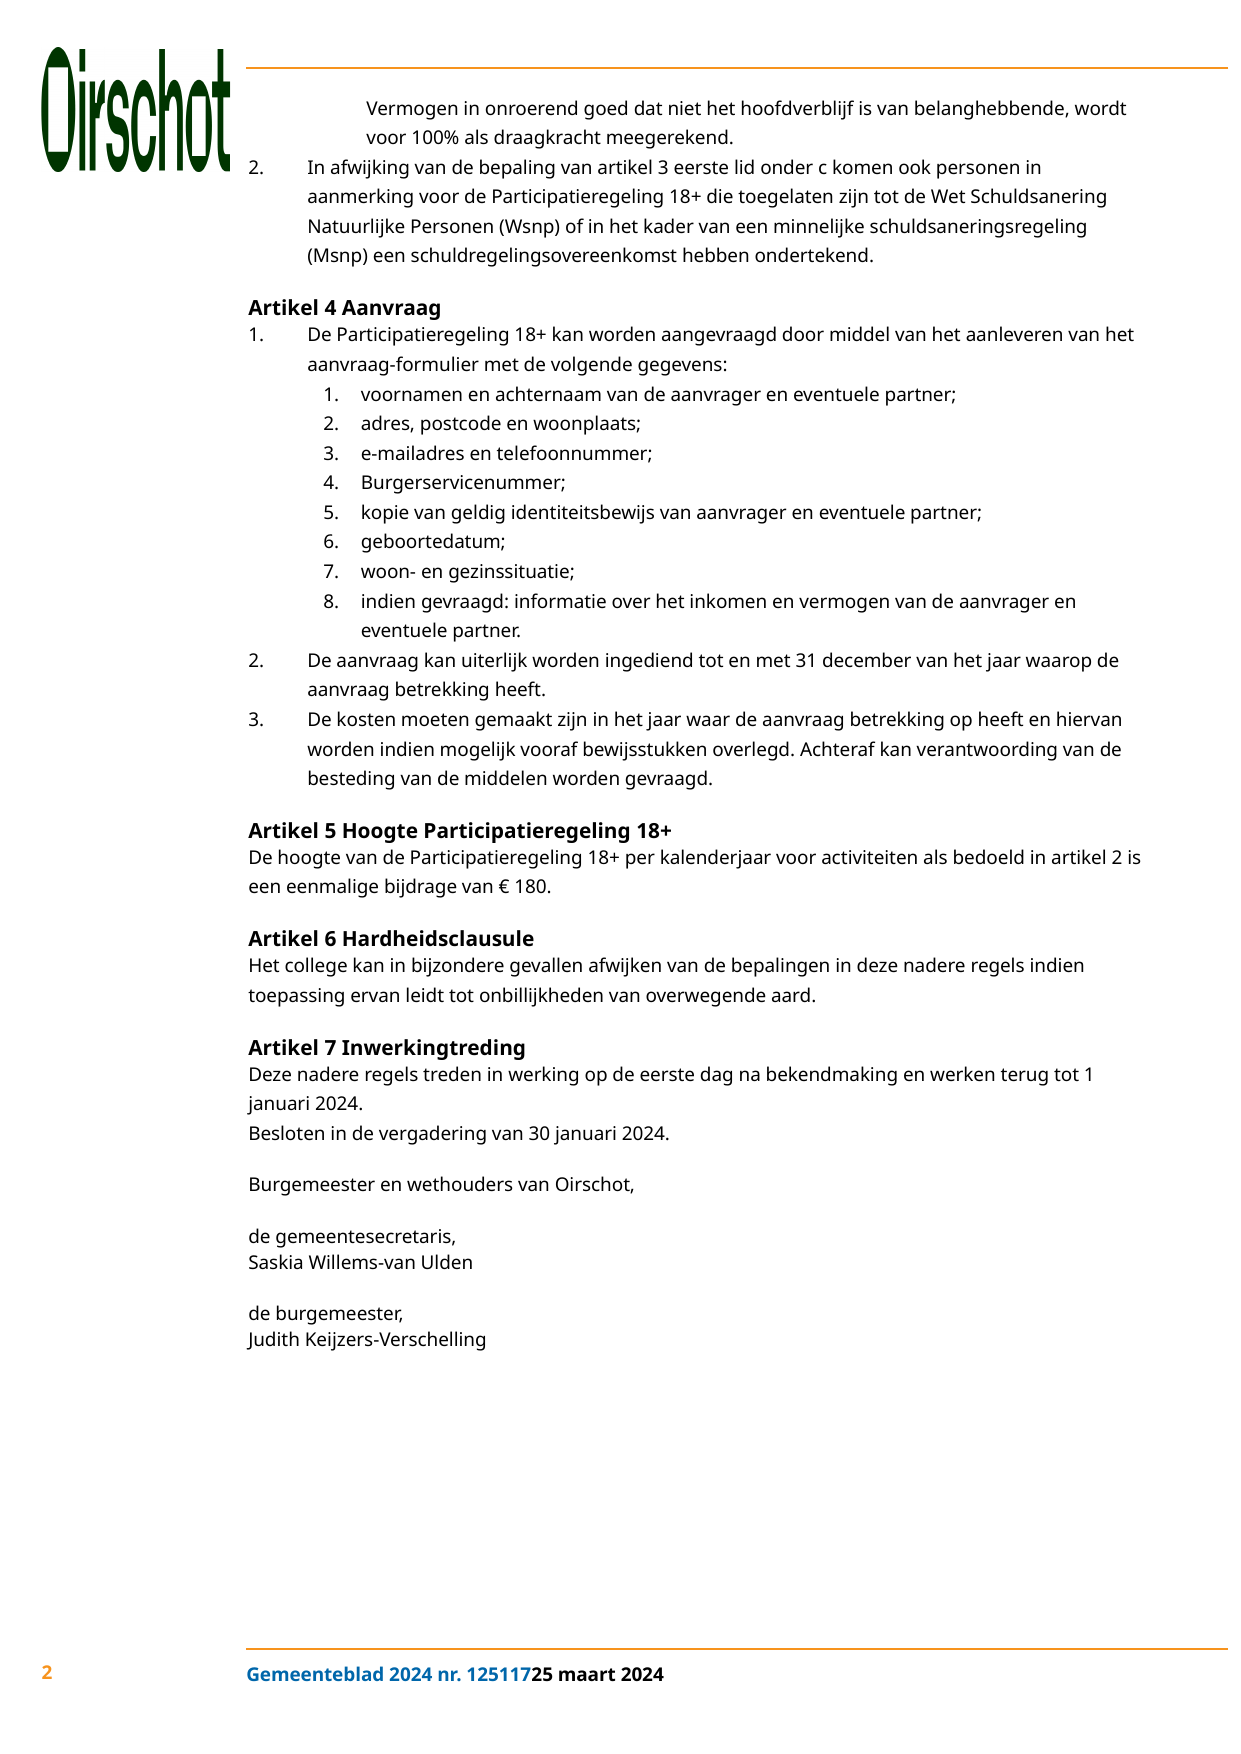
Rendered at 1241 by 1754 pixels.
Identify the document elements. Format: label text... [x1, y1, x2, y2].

text de gemeentesecretaris, [248, 1223, 1152, 1249]
list Vermogen in onroerend goed dat niet het hoofdverblijf is van belanghebbende, wordt voor 100% als draagkracht meegerekend. [307, 95, 1152, 150]
list kopie van geldig identiteitsbewijs van aanvrager en eventuele partner; [323, 499, 1152, 525]
text Besloten in de vergadering van 30 januari 2024. [248, 1120, 1152, 1146]
text Burgemeester en wethouders van Oirschot, [248, 1172, 1152, 1197]
text Artikel 6 Hardheidsclausule [248, 924, 1152, 953]
list woon- en gezinssituatie; [323, 558, 1152, 584]
text Artikel 7 Inwerkingtreding [248, 1033, 1152, 1061]
list e-mailadres en telefoonnummer; [323, 440, 1152, 466]
list De Participatieregeling 18+ kan worden aangevraagd door middel van het aanleveren van het aanvraag-formulier met de volgende gegevens: [248, 322, 1152, 377]
list In afwijking van de bepaling van artikel 3 eerste lid onder c komen ook personen in aanmerking voor de Participatieregeling 18+ die toegelaten zijn tot de Wet Schuldsanering Natuurlijke Personen (Wsnp) of in het kader van een minnelijke schuldsaneringsregeling (Msnp) een schuldregelingsovereenkomst hebben ondertekend. [248, 154, 1152, 268]
list De aanvraag kan uiterlijk worden ingediend tot en met 31 december van het jaar waarop de aanvraag betrekking heeft. [248, 647, 1152, 702]
text Het college kan in bijzondere gevallen afwijken van de bepalingen in deze nadere regels indien toepassing ervan leidt tot onbillijkheden van overwegende aard. [248, 953, 1152, 1008]
list Burgerservicenummer; [323, 469, 1152, 495]
text Artikel 5 Hoogte Participatieregeling 18+ [248, 816, 1152, 844]
text de burgemeester, [248, 1300, 1152, 1326]
text Judith Keijzers-Verschelling [248, 1326, 1152, 1352]
list De kosten moeten gemaakt zijn in het jaar waar de aanvraag betrekking op heeft en hiervan worden indien mogelijk vooraf bewijsstukken overlegd. Achteraf kan verantwoording van de besteding van de middelen worden gevraagd. [248, 706, 1152, 791]
list adres, postcode en woonplaats; [323, 410, 1152, 436]
text Artikel 4 Aanvraag [248, 293, 1152, 322]
text Deze nadere regels treden in werking op de eerste dag na bekendmaking en werken terug tot 1 januari 2024. [248, 1061, 1152, 1116]
picture [41, 47, 231, 172]
list geboortedatum; [323, 529, 1152, 554]
text De hoogte van de Participatieregeling 18+ per kalenderjaar voor activiteiten als bedoeld in artikel 2 is een eenmalige bijdrage van € 180. [248, 844, 1152, 899]
text Saskia Willems-van Ulden [248, 1249, 1152, 1274]
list voornamen en achternaam van de aanvrager en eventuele partner; [323, 381, 1152, 406]
list indien gevraagd: informatie over het inkomen en vermogen van de aanvrager en eventuele partner. [323, 588, 1152, 643]
